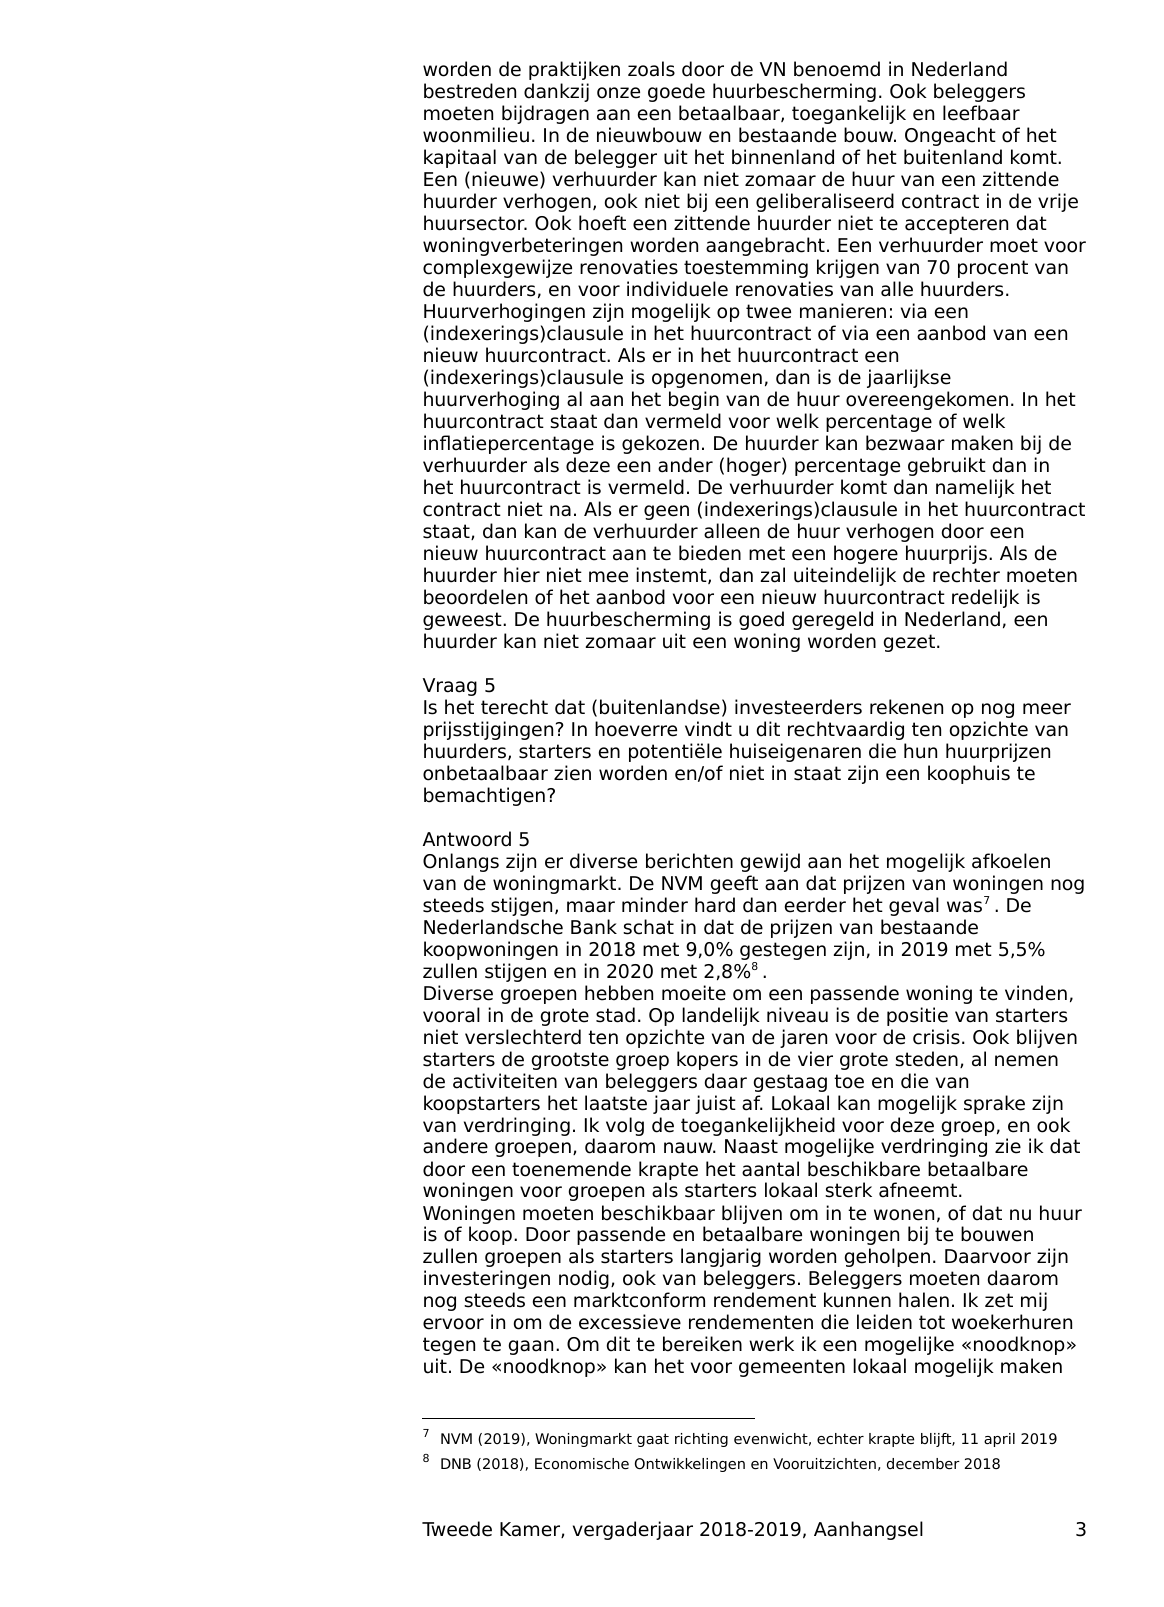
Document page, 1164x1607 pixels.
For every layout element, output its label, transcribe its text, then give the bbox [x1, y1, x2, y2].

text Vraag 5 [422, 675, 1087, 697]
text Een (nieuwe) verhuurder kan niet zomaar de huur van een zittende huurder verhogen, ook niet bij een geliberaliseerd contract in de vrije huursector. Ook hoeft een zittende huurder niet te accepteren dat woningverbeteringen worden aangebracht. Een verhuurder moet voor complexgewijze renovaties toestemming krijgen van 70 procent van de huurders, en voor individuele renovaties van alle huurders. Huurverhogingen zijn mogelijk op twee manieren: via een (indexerings)clausule in het huurcontract of via een aanbod van een nieuw huurcontract. Als er in het huurcontract een (indexerings)clausule is opgenomen, dan is de jaarlijkse huurverhoging al aan het begin van de huur overeengekomen. In het huurcontract staat dan vermeld voor welk percentage of welk inflatiepercentage is gekozen. De huurder kan bezwaar maken bij de verhuurder als deze een ander (hoger) percentage gebruikt dan in het huurcontract is vermeld. De verhuurder komt dan namelijk het contract niet na. Als er geen (indexerings)clausule in het huurcontract staat, dan kan de verhuurder alleen de huur verhogen door een nieuw huurcontract aan te bieden met een hogere huurprijs. Als de huurder hier niet mee instemt, dan zal uiteindelijk de rechter moeten beoordelen of het aanbod voor een nieuw huurcontract redelijk is geweest. De huurbescherming is goed geregeld in Nederland, een huurder kan niet zomaar uit een woning worden gezet. [422, 169, 1087, 652]
text Is het terecht dat (buitenlandse) investeerders rekenen op nog meer prijsstijgingen? In hoeverre vindt u dit rechtvaardig ten opzichte van huurders, starters en potentiële huiseigenaren die hun huurprijzen onbetaalbaar zien worden en/of niet in staat zijn een koophuis te bemachtigen? [422, 697, 1087, 807]
text Diverse groepen hebben moeite om een passende woning te vinden, vooral in de grote stad. Op landelijk niveau is de positie van starters niet verslechterd ten opzichte van de jaren voor de crisis. Ook blijven starters de grootste groep kopers in de vier grote steden, al nemen de activiteiten van beleggers daar gestaag toe en die van koopstarters het laatste jaar juist af. Lokaal kan mogelijk sprake zijn van verdringing. Ik volg de toegankelijkheid voor deze groep, en ook andere groepen, daarom nauw. Naast mogelijke verdringing zie ik dat door een toenemende krapte het aantal beschikbare betaalbare woningen voor groepen als starters lokaal sterk afneemt. [422, 983, 1087, 1202]
text Woningen moeten beschikbaar blijven om in te wonen, of dat nu huur is of koop. Door passende en betaalbare woningen bij te bouwen zullen groepen als starters langjarig worden geholpen. Daarvoor zijn investeringen nodig, ook van beleggers. Beleggers moeten daarom nog steeds een marktconform rendement kunnen halen. Ik zet mij ervoor in om de excessieve rendementen die leiden tot woekerhuren tegen te gaan. Om dit te bereiken werk ik een mogelijke «noodknop» uit. De «noodknop» kan het voor gemeenten lokaal mogelijk maken [422, 1202, 1087, 1378]
text DNB (2018), Economische Ontwikkelingen en Vooruitzichten, december 2018 [422, 1452, 1087, 1474]
text worden de praktijken zoals door de VN benoemd in Nederland bestreden dankzij onze goede huurbescherming. Ook beleggers moeten bijdragen aan een betaalbaar, toegankelijk en leefbaar woonmilieu. In de nieuwbouw en bestaande bouw. Ongeacht of het kapitaal van de belegger uit het binnenland of het buitenland komt. [422, 59, 1087, 169]
text NVM (2019), Woningmarkt gaat richting evenwicht, echter krapte blijft, 11 april 2019 [422, 1427, 1087, 1449]
text Onlangs zijn er diverse berichten gewijd aan het mogelijk afkoelen van de woningmarkt. De NVM geeft aan dat prijzen van woningen nog steeds stijgen, maar minder hard dan eerder het geval was. De Nederlandsche Bank schat in dat de prijzen van bestaande koopwoningen in 2018 met 9,0% gestegen zijn, in 2019 met 5,5% zullen stijgen en in 2020 met 2,8%. [422, 851, 1087, 983]
text Antwoord 5 [422, 829, 1087, 851]
